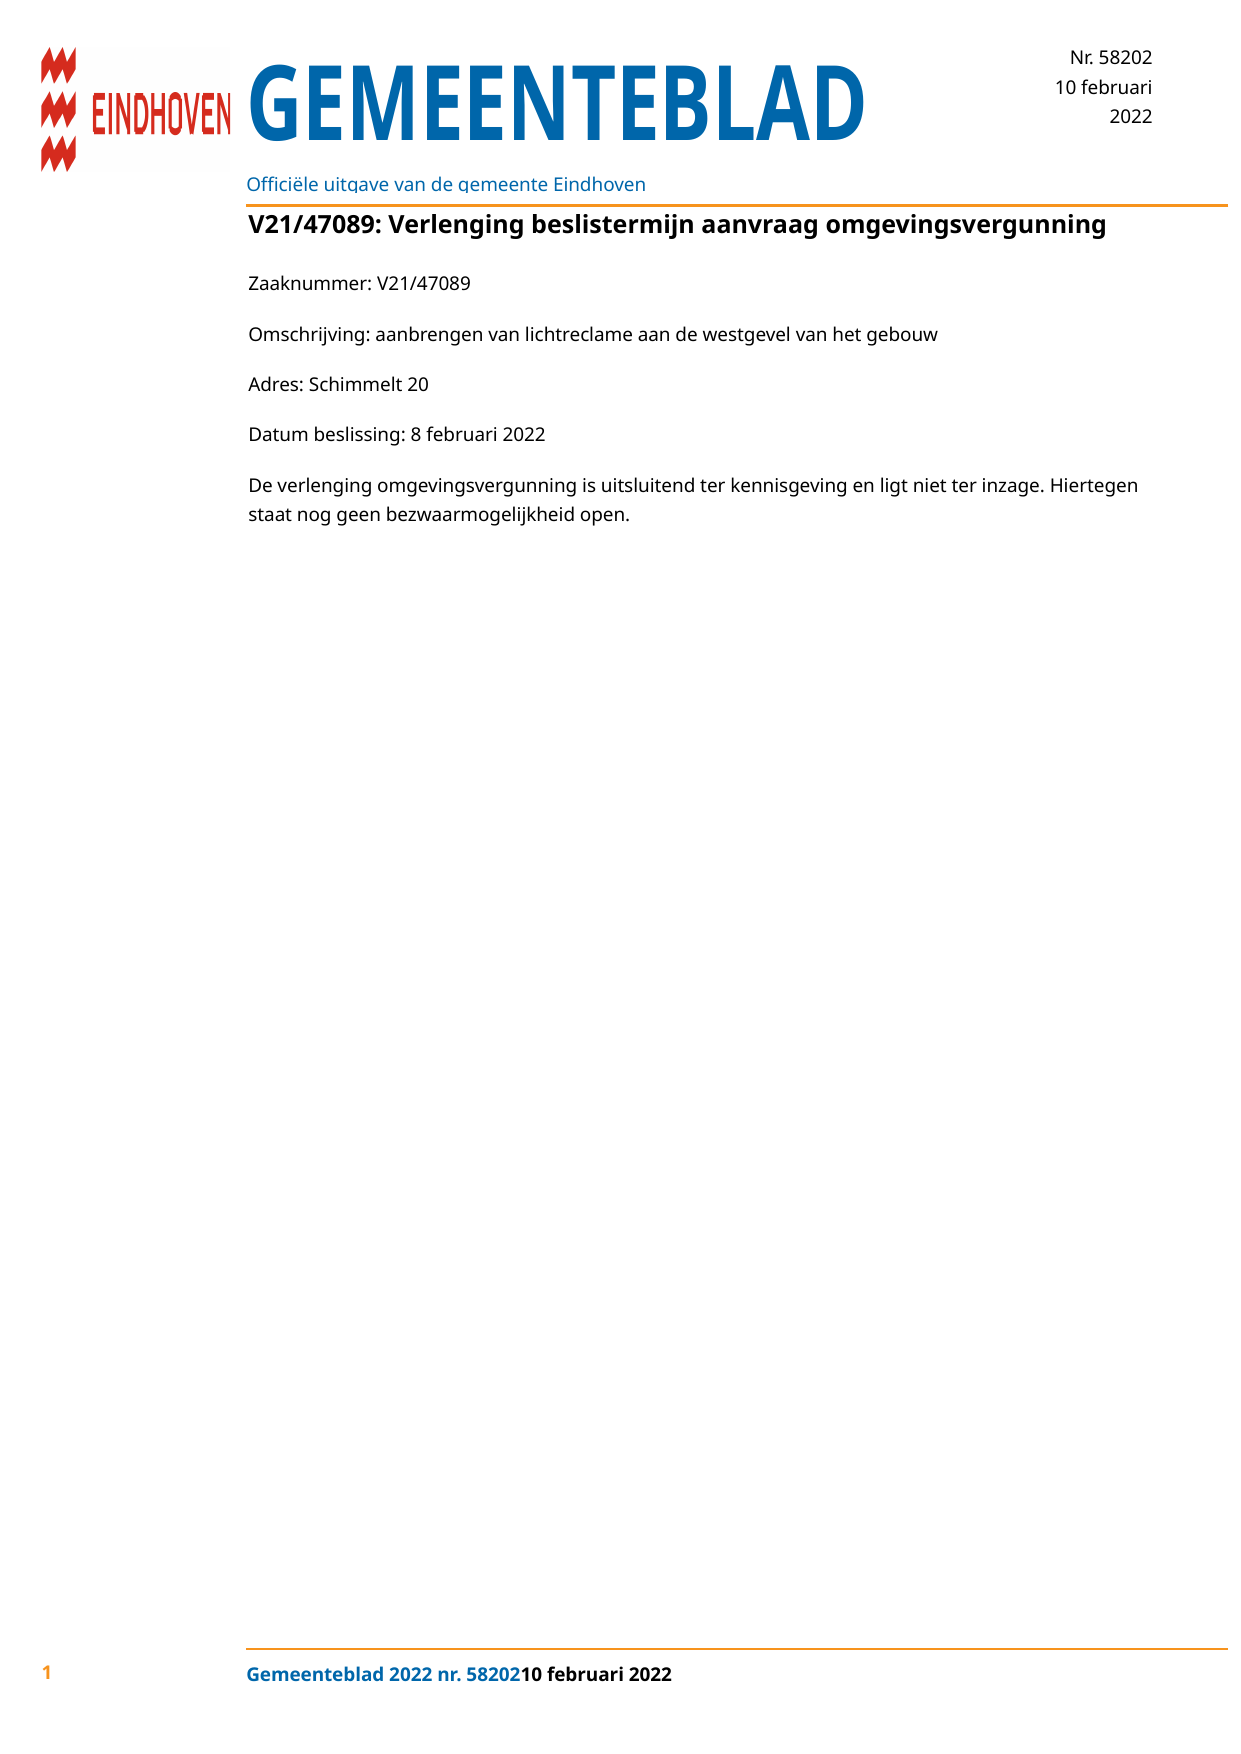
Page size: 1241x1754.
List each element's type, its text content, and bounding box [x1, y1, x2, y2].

text De verlenging omgevingsvergunning is uitsluitend ter kennisgeving en ligt niet ter inzage. Hiertegen staat nog geen bezwaarmogelijkheid open. [248, 472, 1152, 527]
text Zaaknummer: V21/47089 [248, 270, 1152, 296]
picture [41, 47, 231, 172]
text V21/47089: Verlenging beslistermijn aanvraag omgevingsvergunning [248, 207, 1152, 241]
text Datum beslissing: 8 februari 2022 [248, 422, 1152, 447]
text Omschrijving: aanbrengen van lichtreclame aan de westgevel van het gebouw [248, 321, 1152, 346]
text Adres: Schimmelt 20 [248, 371, 1152, 397]
